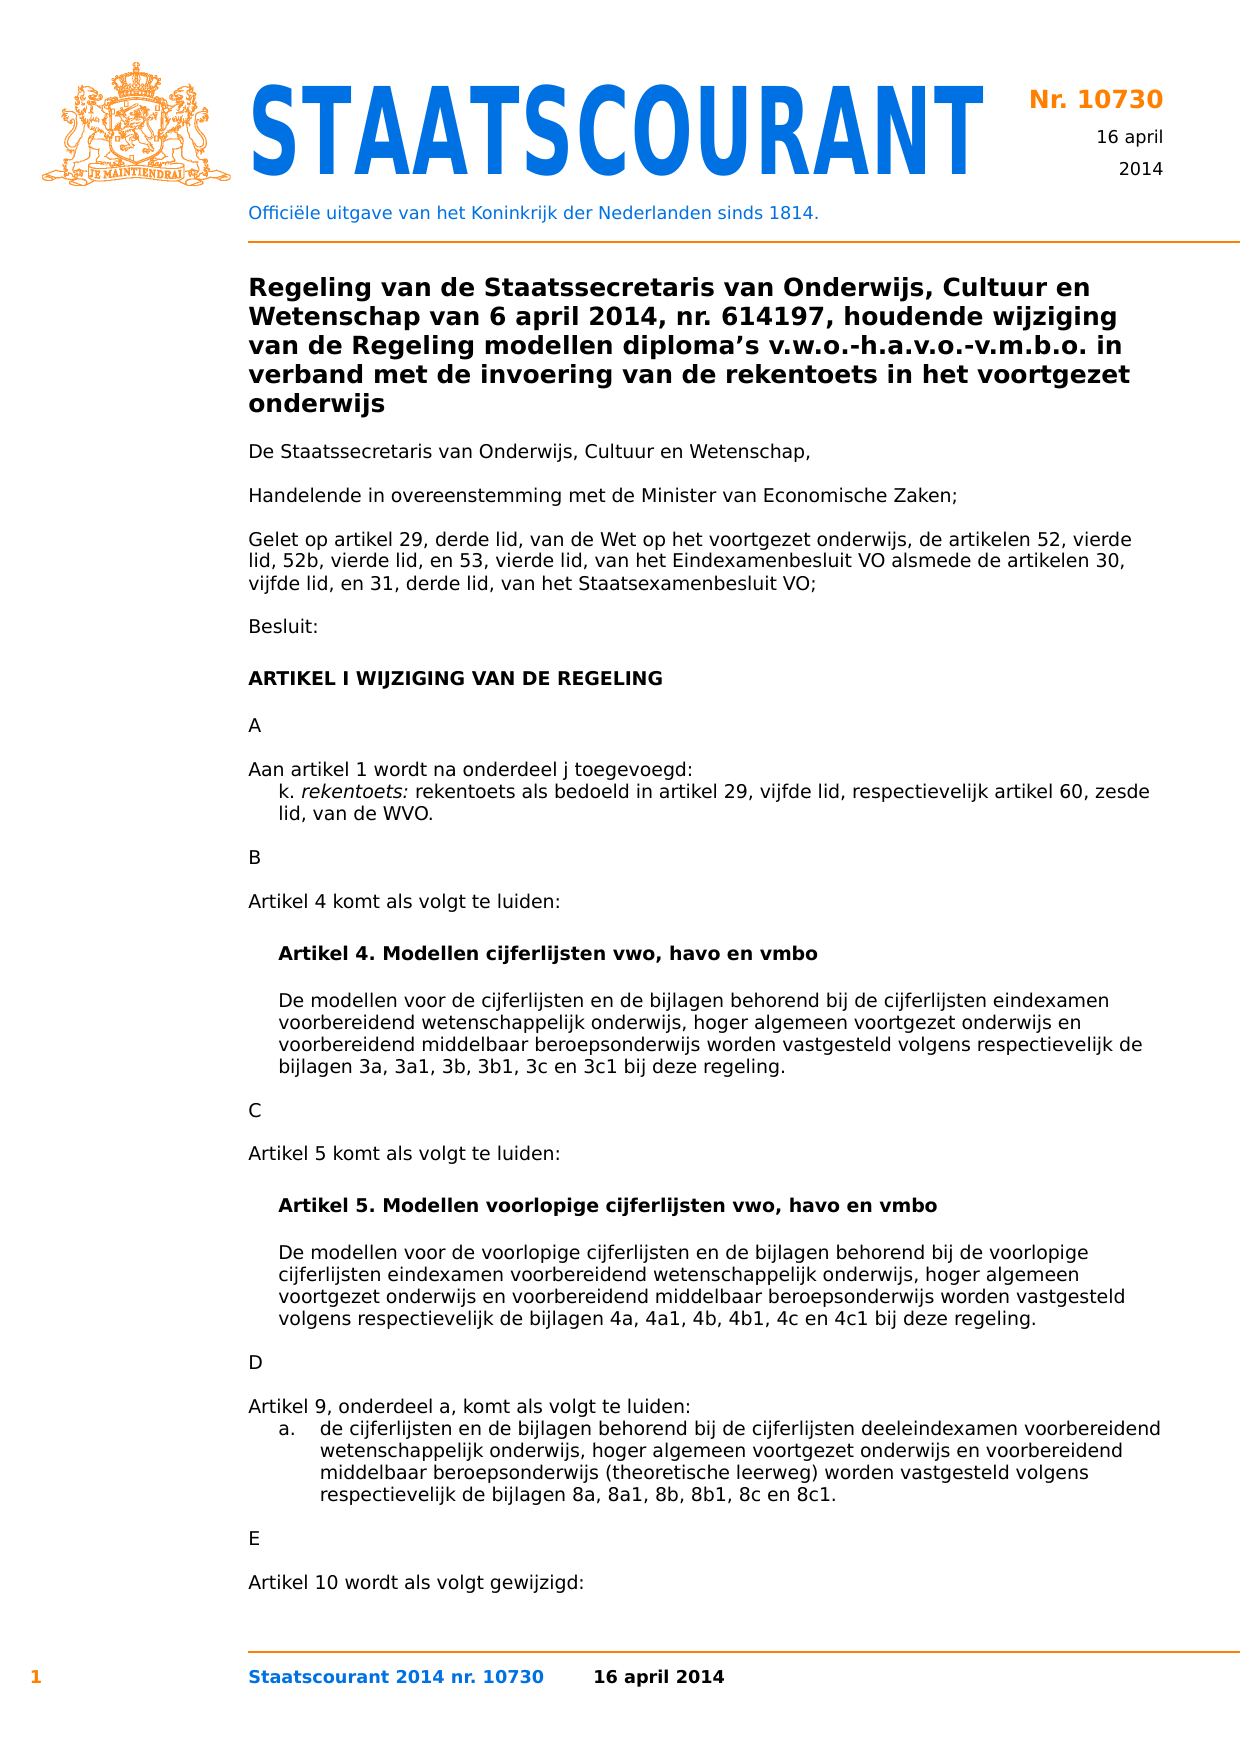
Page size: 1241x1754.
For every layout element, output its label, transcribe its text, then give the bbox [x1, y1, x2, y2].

table_header Nr. 10730 [998, 62, 1240, 121]
table_header STAATSCOURANT [248, 62, 998, 203]
text a. de cijferlijsten en de bijlagen behorend bij de cijferlijsten deeleindexamen voorbereidend wetenschappelijk onderwijs, hoger algemeen voortgezet onderwijs en voorbereidend middelbaar beroepsonderwijs (theoretische leerweg) worden vastgesteld volgens respectievelijk de bijlagen 8a, 8a1, 8b, 8b1, 8c en 8c1. [278, 1418, 1163, 1506]
table_header [25, 62, 248, 241]
text De modellen voor de voorlopige cijferlijsten en de bijlagen behorend bij de voorlopige cijferlijsten eindexamen voorbereidend wetenschappelijk onderwijs, hoger algemeen voortgezet onderwijs en voorbereidend middelbaar beroepsonderwijs worden vastgesteld volgens respectievelijk de bijlagen 4a, 4a1, 4b, 4b1, 4c en 4c1 bij deze regeling. [278, 1242, 1163, 1330]
text D [248, 1352, 1163, 1374]
text k. rekentoets: rekentoets als bedoeld in artikel 29, vijfde lid, respectievelijk artikel 60, zesde lid, van de WVO. [278, 781, 1163, 825]
table_cell 16 april [998, 121, 1240, 153]
text Aan artikel 1 wordt na onderdeel j toegevoegd: [248, 759, 1163, 781]
subtitle Artikel 4. Modellen cijferlijsten vwo, havo en vmbo [278, 943, 1163, 965]
text Artikel 10 wordt als volgt gewijzigd: [248, 1572, 1163, 1593]
table_cell Officiële uitgave van het Koninkrijk der Nederlanden sinds 1814. [248, 203, 1240, 241]
text A [248, 715, 1163, 737]
text Gelet op artikel 29, derde lid, van de Wet op het voortgezet onderwijs, de artikelen 52, vierde lid, 52b, vierde lid, en 53, vierde lid, van het Eindexamenbesluit VO alsmede de artikelen 30, vijfde lid, en 31, derde lid, van het Staatsexamenbesluit VO; [248, 528, 1163, 594]
text E [248, 1528, 1163, 1550]
subtitle ARTIKEL I WIJZIGING VAN DE REGELING [248, 668, 1163, 690]
text Artikel 5 komt als volgt te luiden: [248, 1143, 1163, 1165]
text Artikel 9, onderdeel a, komt als volgt te luiden: [248, 1396, 1163, 1418]
subtitle Regeling van de Staatssecretaris van Onderwijs, Cultuur en Wetenschap van 6 april 2014, nr. 614197, houdende wijziging van de Regeling modellen diploma’s v.w.o.-h.a.v.o.-v.m.b.o. in verband met de invoering van de rekentoets in het voortgezet onderwijs [248, 273, 1163, 419]
text Handelende in overeenstemming met de Minister van Economische Zaken; [248, 484, 1163, 507]
text Besluit: [248, 616, 1163, 638]
text B [248, 847, 1163, 869]
text De modellen voor de cijferlijsten en de bijlagen behorend bij de cijferlijsten eindexamen voorbereidend wetenschappelijk onderwijs, hoger algemeen voortgezet onderwijs en voorbereidend middelbaar beroepsonderwijs worden vastgesteld volgens respectievelijk de bijlagen 3a, 3a1, 3b, 3b1, 3c en 3c1 bij deze regeling. [278, 990, 1163, 1078]
text De Staatssecretaris van Onderwijs, Cultuur en Wetenschap, [248, 441, 1163, 463]
table_cell 2014 [998, 153, 1240, 203]
picture [41, 62, 231, 186]
subtitle Artikel 5. Modellen voorlopige cijferlijsten vwo, havo en vmbo [278, 1195, 1163, 1217]
text Artikel 4 komt als volgt te luiden: [248, 891, 1163, 913]
text C [248, 1099, 1163, 1121]
